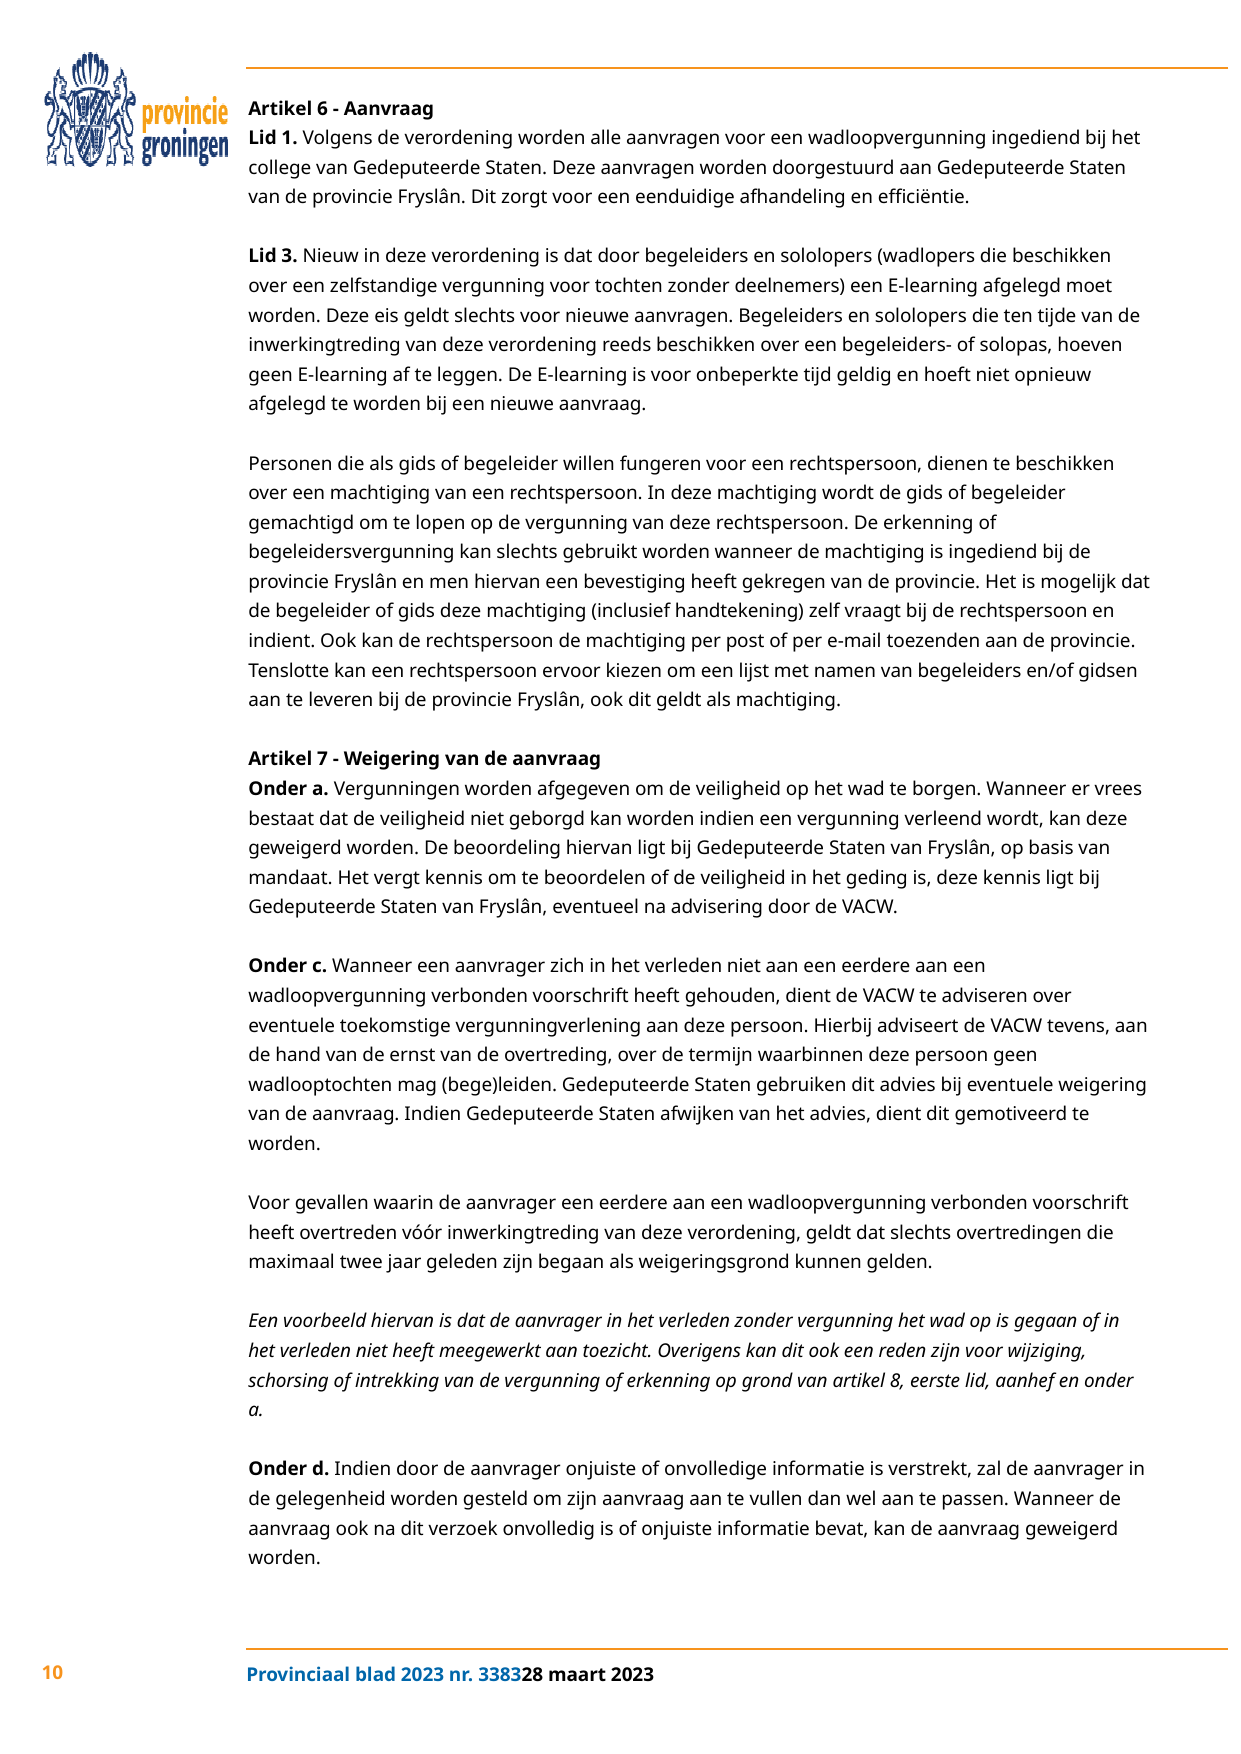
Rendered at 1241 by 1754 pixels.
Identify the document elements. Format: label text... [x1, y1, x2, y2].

text Lid 3. Nieuw in deze verordening is dat door begeleiders en sololopers (wadlopers die beschikken over een zelfstandige vergunning voor tochten zonder deelnemers) een E-learning afgelegd moet worden. Deze eis geldt slechts voor nieuwe aanvragen. Begeleiders en sololopers die ten tijde van de inwerkingtreding van deze verordening reeds beschikken over een begeleiders- of solopas, hoeven geen E-learning af te leggen. De E-learning is voor onbeperkte tijd geldig en hoeft niet opnieuw afgelegd te worden bij een nieuwe aanvraag. [248, 243, 1152, 416]
text Onder c. Wanneer een aanvrager zich in het verleden niet aan een eerdere aan een wadloopvergunning verbonden voorschrift heeft gehouden, dient de VACW te adviseren over eventuele toekomstige vergunningverlening aan deze persoon. Hierbij adviseert de VACW tevens, aan de hand van de ernst van de overtreding, over de termijn waarbinnen deze persoon geen wadlooptochten mag (bege)leiden. Gedeputeerde Staten gebruiken dit advies bij eventuele weigering van de aanvraag. Indien Gedeputeerde Staten afwijken van het advies, dient dit gemotiveerd te worden. [248, 953, 1152, 1156]
text Voor gevallen waarin de aanvrager een eerdere aan een wadloopvergunning verbonden voorschrift heeft overtreden vóór inwerkingtreding van deze verordening, geldt dat slechts overtredingen die maximaal twee jaar geleden zijn begaan als weigeringsgrond kunnen gelden. [248, 1189, 1152, 1274]
text Onder a. Vergunningen worden afgegeven om de veiligheid op het wad te borgen. Wanneer er vrees bestaat dat de veiligheid niet geborgd kan worden indien een vergunning verleend wordt, kan deze geweigerd worden. De beoordeling hiervan ligt bij Gedeputeerde Staten van Fryslân, op basis van mandaat. Het vergt kennis om te beoordelen of de veiligheid in het geding is, deze kennis ligt bij Gedeputeerde Staten van Fryslân, eventueel na advisering door de VACW. [248, 775, 1152, 919]
text Lid 1. Volgens de verordening worden alle aanvragen voor een wadloopvergunning ingediend bij het college van Gedeputeerde Staten. Deze aanvragen worden doorgestuurd aan Gedeputeerde Staten van de provincie Fryslân. Dit zorgt voor een eenduidige afhandeling en efficiëntie. [248, 124, 1152, 209]
picture [41, 47, 231, 172]
text Personen die als gids of begeleider willen fungeren voor een rechtspersoon, dienen te beschikken over een machtiging van een rechtspersoon. In deze machtiging wordt de gids of begeleider gemachtigd om te lopen op de vergunning van deze rechtspersoon. De erkenning of begeleidersvergunning kan slechts gebruikt worden wanneer de machtiging is ingediend bij de provincie Fryslân en men hiervan een bevestiging heeft gekregen van de provincie. Het is mogelijk dat de begeleider of gids deze machtiging (inclusief handtekening) zelf vraagt bij de rechtspersoon en indient. Ook kan de rechtspersoon de machtiging per post of per e-mail toezenden aan de provincie. Tenslotte kan een rechtspersoon ervoor kiezen om een lijst met namen van begeleiders en/of gidsen aan te leveren bij de provincie Fryslân, ook dit geldt als machtiging. [248, 450, 1152, 712]
text Artikel 6 - Aanvraag [248, 95, 1152, 121]
text Artikel 7 - Weigering van de aanvraag [248, 746, 1152, 771]
text Onder d. Indien door de aanvrager onjuiste of onvolledige informatie is verstrekt, zal de aanvrager in de gelegenheid worden gesteld om zijn aanvraag aan te vullen dan wel aan te passen. Wanneer de aanvraag ook na dit verzoek onvolledig is of onjuiste informatie bevat, kan de aanvraag geweigerd worden. [248, 1456, 1152, 1570]
text Een voorbeeld hiervan is dat de aanvrager in het verleden zonder vergunning het wad op is gegaan of in het verleden niet heeft meegewerkt aan toezicht. Overigens kan dit ook een reden zijn voor wijziging, schorsing of intrekking van de vergunning of erkenning op grond van artikel 8, eerste lid, aanhef en onder a. [248, 1308, 1152, 1422]
